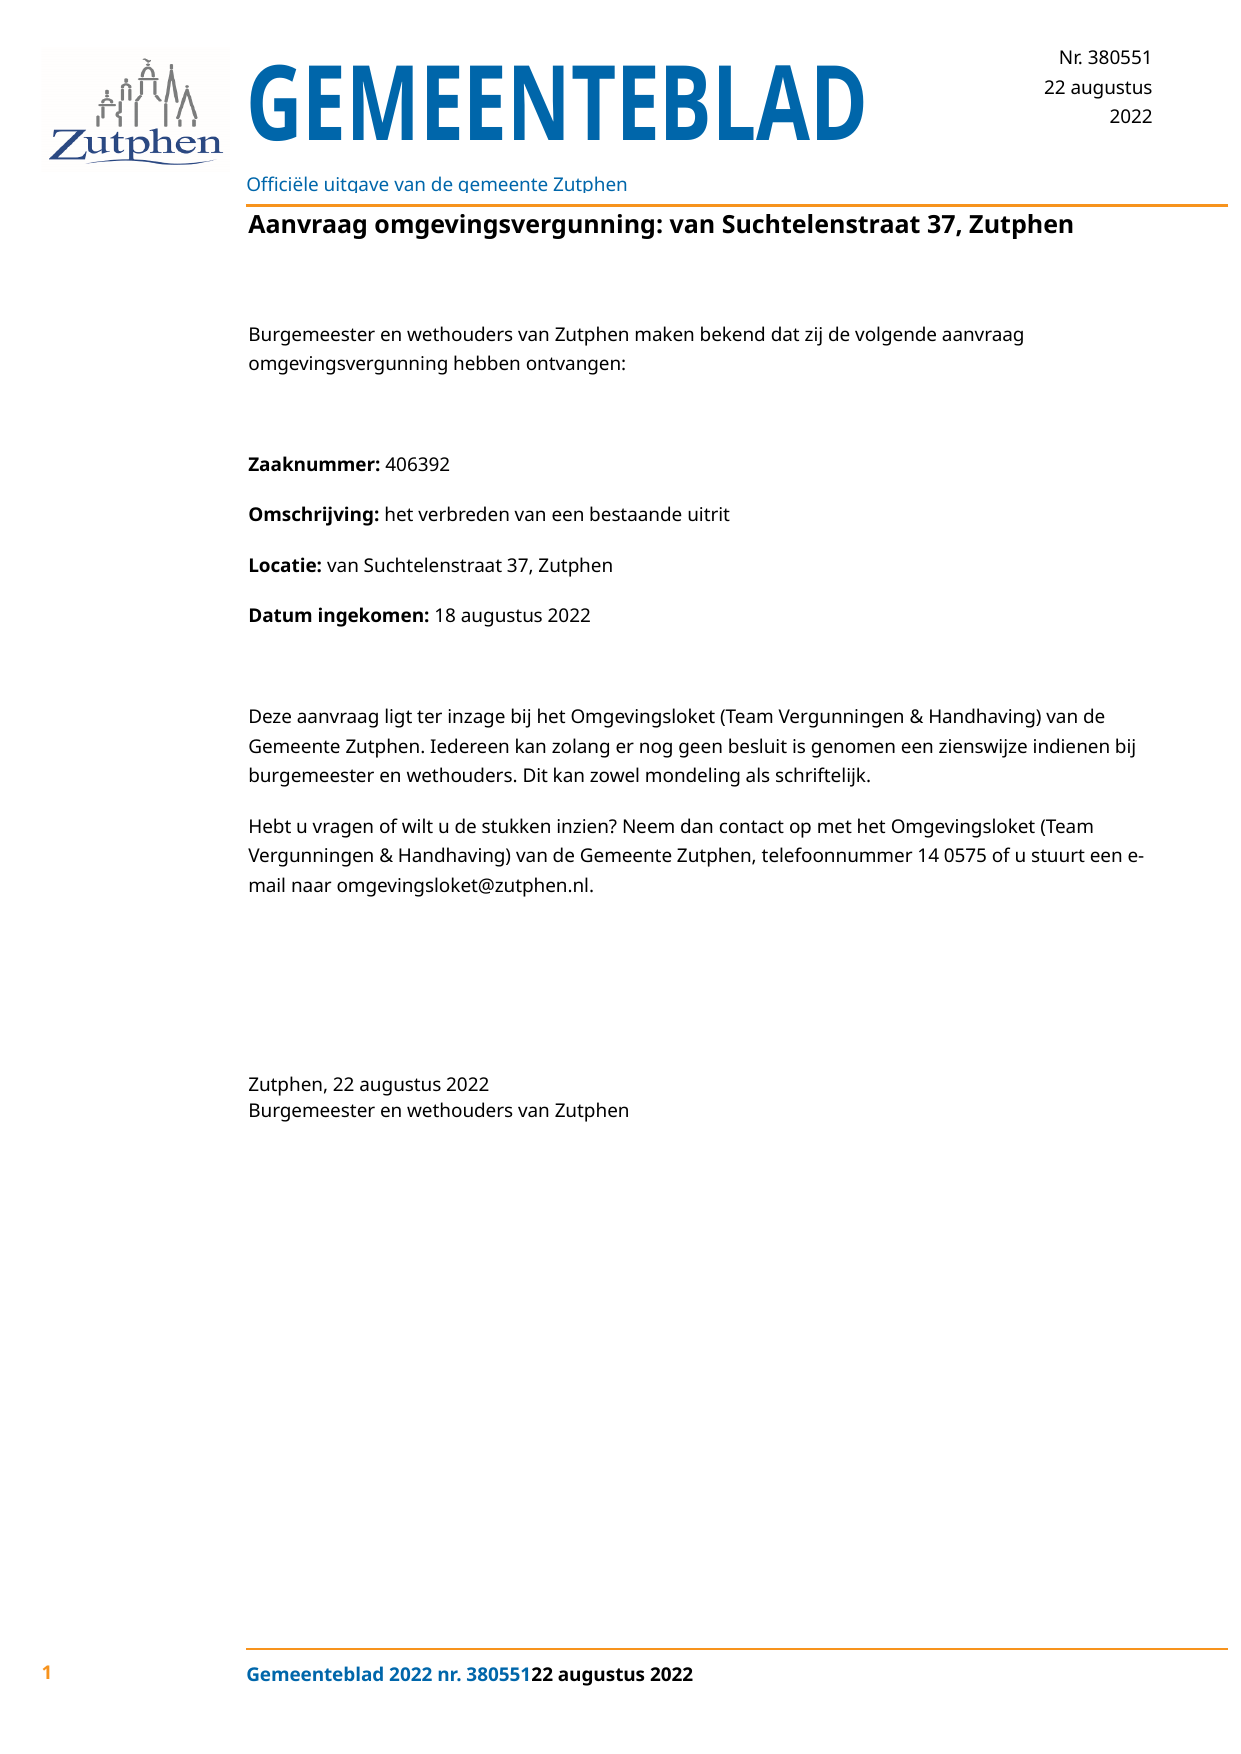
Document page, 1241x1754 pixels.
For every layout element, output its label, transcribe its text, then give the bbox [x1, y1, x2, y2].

text Aanvraag omgevingsvergunning: van Suchtelenstraat 37, Zutphen [248, 207, 1152, 241]
text Hebt u vragen of wilt u de stukken inzien? Neem dan contact op met het Omgevingsloket (Team Vergunningen & Handhaving) van de Gemeente Zutphen, telefoonnummer 14 0575 of u stuurt een e-mail naar omgevingsloket@zutphen.nl. [248, 813, 1152, 898]
text Zutphen, 22 augustus 2022 [248, 1071, 1152, 1097]
text Deze aanvraag ligt ter inzage bij het Omgevingsloket (Team Vergunningen & Handhaving) van de Gemeente Zutphen. Iedereen kan zolang er nog geen besluit is genomen een zienswijze indienen bij burgemeester en wethouders. Dit kan zowel mondeling als schriftelijk. [248, 703, 1152, 788]
text Burgemeester en wethouders van Zutphen maken bekend dat zij de volgende aanvraag omgevingsvergunning hebben ontvangen: [248, 321, 1152, 376]
text Zaaknummer: 406392 [248, 451, 1152, 477]
picture [41, 47, 231, 172]
text Datum ingekomen: 18 augustus 2022 [248, 602, 1152, 628]
text Omschrijving: het verbreden van een bestaande uitrit [248, 502, 1152, 527]
text Burgemeester en wethouders van Zutphen [248, 1097, 1152, 1122]
text Locatie: van Suchtelenstraat 37, Zutphen [248, 552, 1152, 578]
